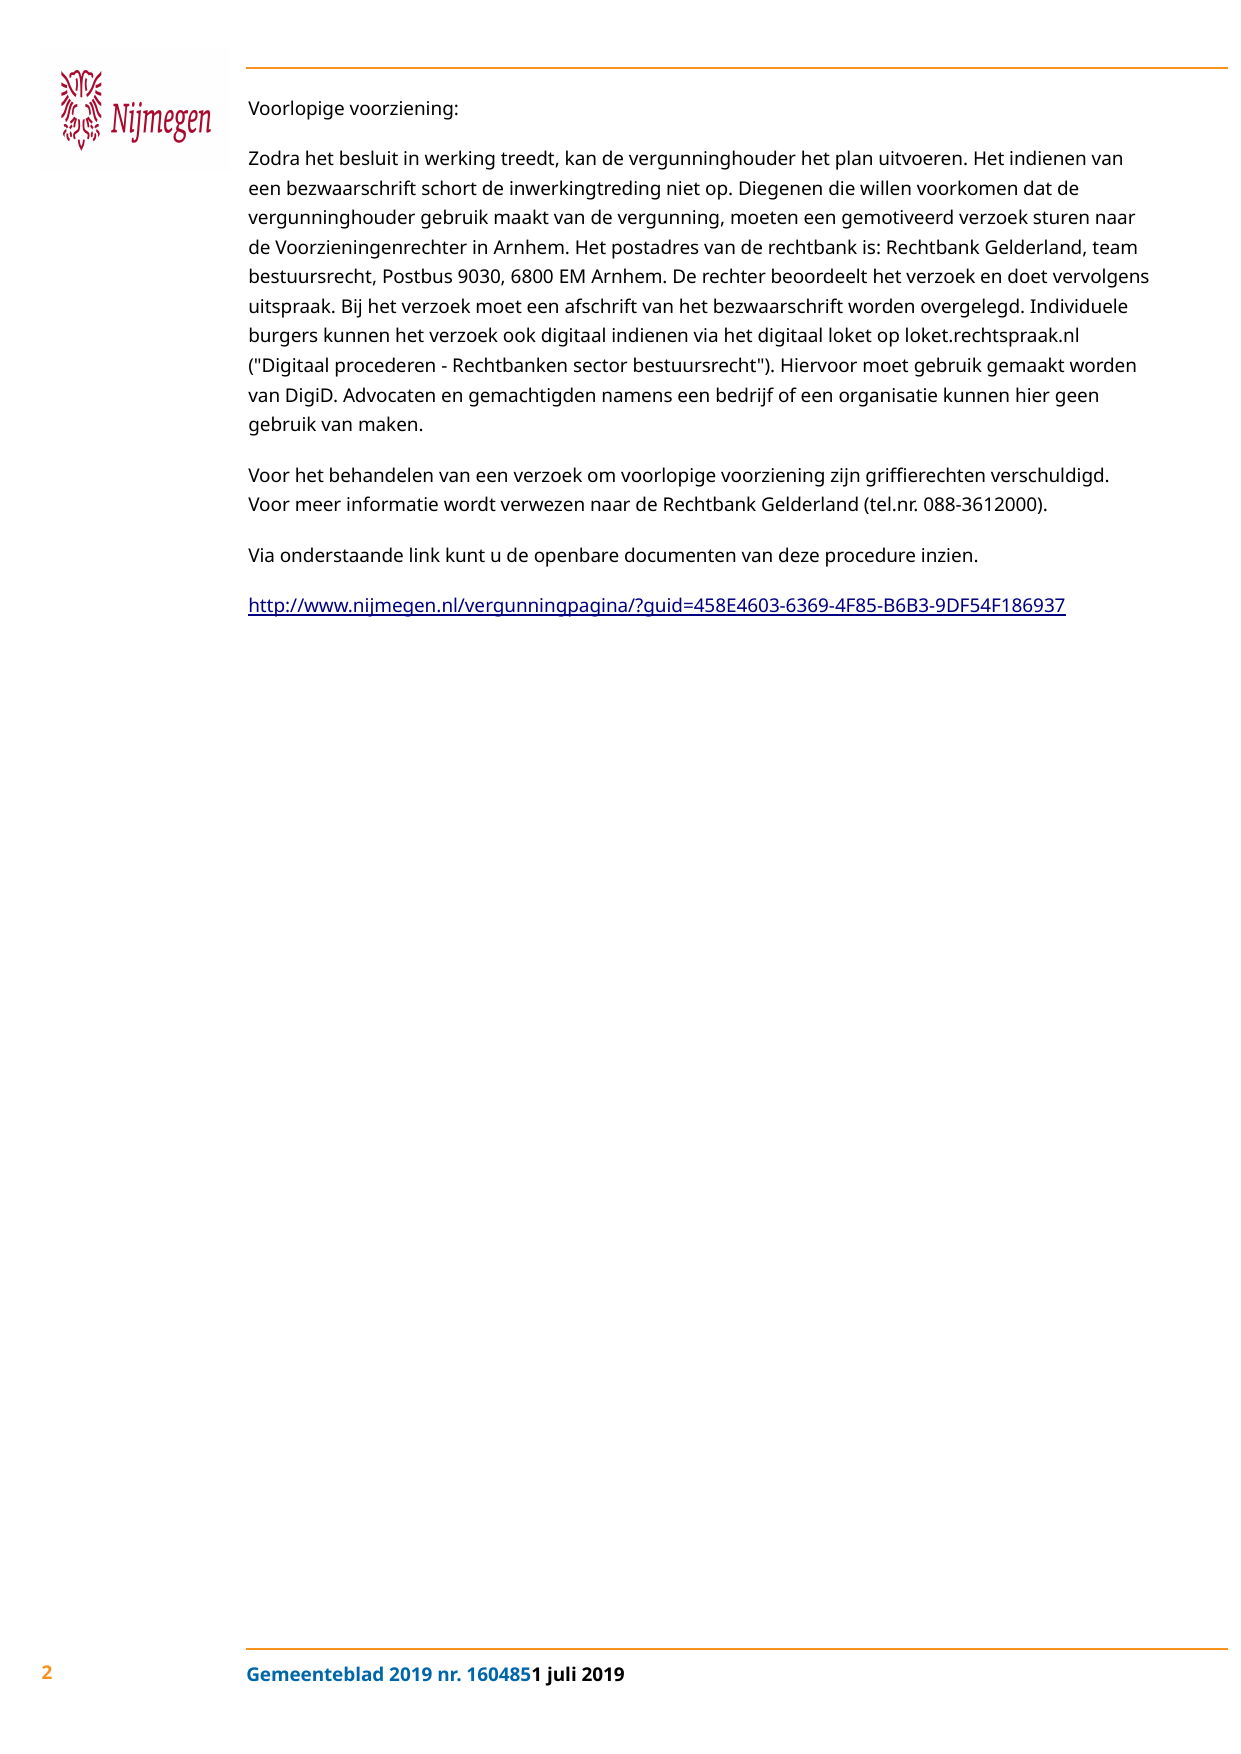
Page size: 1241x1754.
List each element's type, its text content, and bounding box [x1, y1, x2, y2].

text Zodra het besluit in werking treedt, kan de vergunninghouder het plan uitvoeren. Het indienen van een bezwaarschrift schort de inwerkingtreding niet op. Diegenen die willen voorkomen dat de vergunninghouder gebruik maakt van de vergunning, moeten een gemotiveerd verzoek sturen naar de Voorzieningenrechter in Arnhem. Het postadres van de rechtbank is: Rechtbank Gelderland, team bestuursrecht, Postbus 9030, 6800 EM Arnhem. De rechter beoordeelt het verzoek en doet vervolgens uitspraak. Bij het verzoek moet een afschrift van het bezwaarschrift worden overgelegd. Individuele burgers kunnen het verzoek ook digitaal indienen via het digitaal loket op loket.rechtspraak.nl ("Digitaal procederen - Rechtbanken sector bestuursrecht"). Hiervoor moet gebruik gemaakt worden van DigiD. Advocaten en gemachtigden namens een bedrijf of een organisatie kunnen hier geen gebruik van maken. [248, 145, 1152, 437]
text Voor het behandelen van een verzoek om voorlopige voorziening zijn griffierechten verschuldigd. Voor meer informatie wordt verwezen naar de Rechtbank Gelderland (tel.nr. 088-3612000). [248, 462, 1152, 517]
picture [41, 47, 231, 172]
text Via onderstaande link kunt u de openbare documenten van deze procedure inzien. [248, 542, 1152, 568]
text Voorlopige voorziening: [248, 95, 1152, 121]
text http://www.nijmegen.nl/vergunningpagina/?guid=458E4603-6369-4F85-B6B3-9DF54F186937 [248, 592, 1152, 618]
